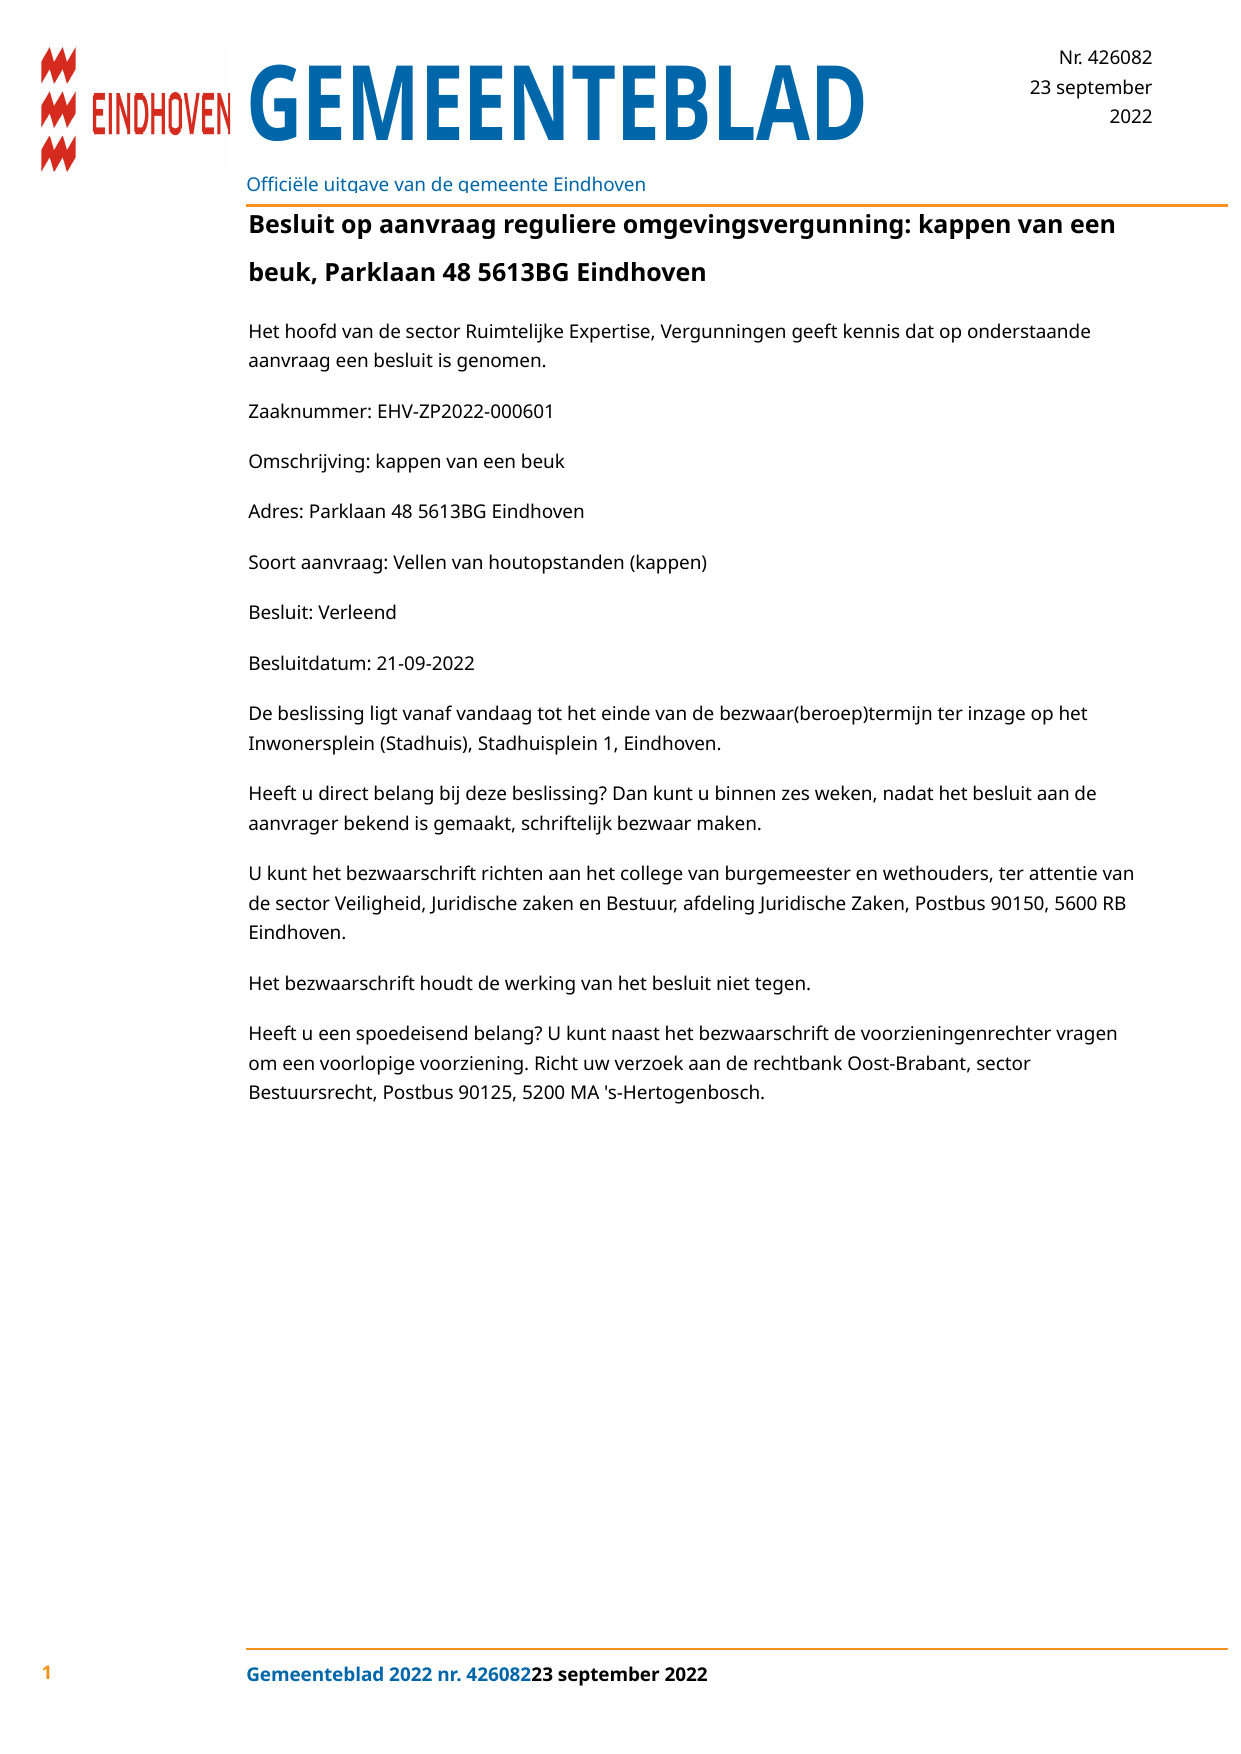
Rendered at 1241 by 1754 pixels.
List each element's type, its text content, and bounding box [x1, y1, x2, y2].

text Het hoofd van de sector Ruimtelijke Expertise, Vergunningen geeft kennis dat op onderstaande aanvraag een besluit is genomen. [248, 318, 1152, 373]
text Het bezwaarschrift houdt de werking van het besluit niet tegen. [248, 970, 1152, 996]
text Besluitdatum: 21-09-2022 [248, 650, 1152, 676]
text Adres: Parklaan 48 5613BG Eindhoven [248, 499, 1152, 524]
text Heeft u direct belang bij deze beslissing? Dan kunt u binnen zes weken, nadat het besluit aan de aanvrager bekend is gemaakt, schriftelijk bezwaar maken. [248, 780, 1152, 836]
text U kunt het bezwaarschrift richten aan het college van burgemeester en wethouders, ter attentie van de sector Veiligheid, Juridische zaken en Bestuur, afdeling Juridische Zaken, Postbus 90150, 5600 RB Eindhoven. [248, 860, 1152, 945]
text Soort aanvraag: Vellen van houtopstanden (kappen) [248, 549, 1152, 575]
text De beslissing ligt vanaf vandaag tot het einde van de bezwaar(beroep)termijn ter inzage op het Inwonersplein (Stadhuis), Stadhuisplein 1, Eindhoven. [248, 700, 1152, 756]
text Besluit op aanvraag reguliere omgevingsvergunning: kappen van een beuk, Parklaan 48 5613BG Eindhoven [248, 207, 1152, 288]
text Zaaknummer: EHV-ZP2022-000601 [248, 398, 1152, 424]
text Heeft u een spoedeisend belang? U kunt naast het bezwaarschrift de voorzieningenrechter vragen om een voorlopige voorziening. Richt uw verzoek aan de rechtbank Oost-Brabant, sector Bestuursrecht, Postbus 90125, 5200 MA 's-Hertogenbosch. [248, 1020, 1152, 1105]
picture [41, 47, 231, 172]
text Besluit: Verleend [248, 599, 1152, 625]
text Omschrijving: kappen van een beuk [248, 448, 1152, 474]
